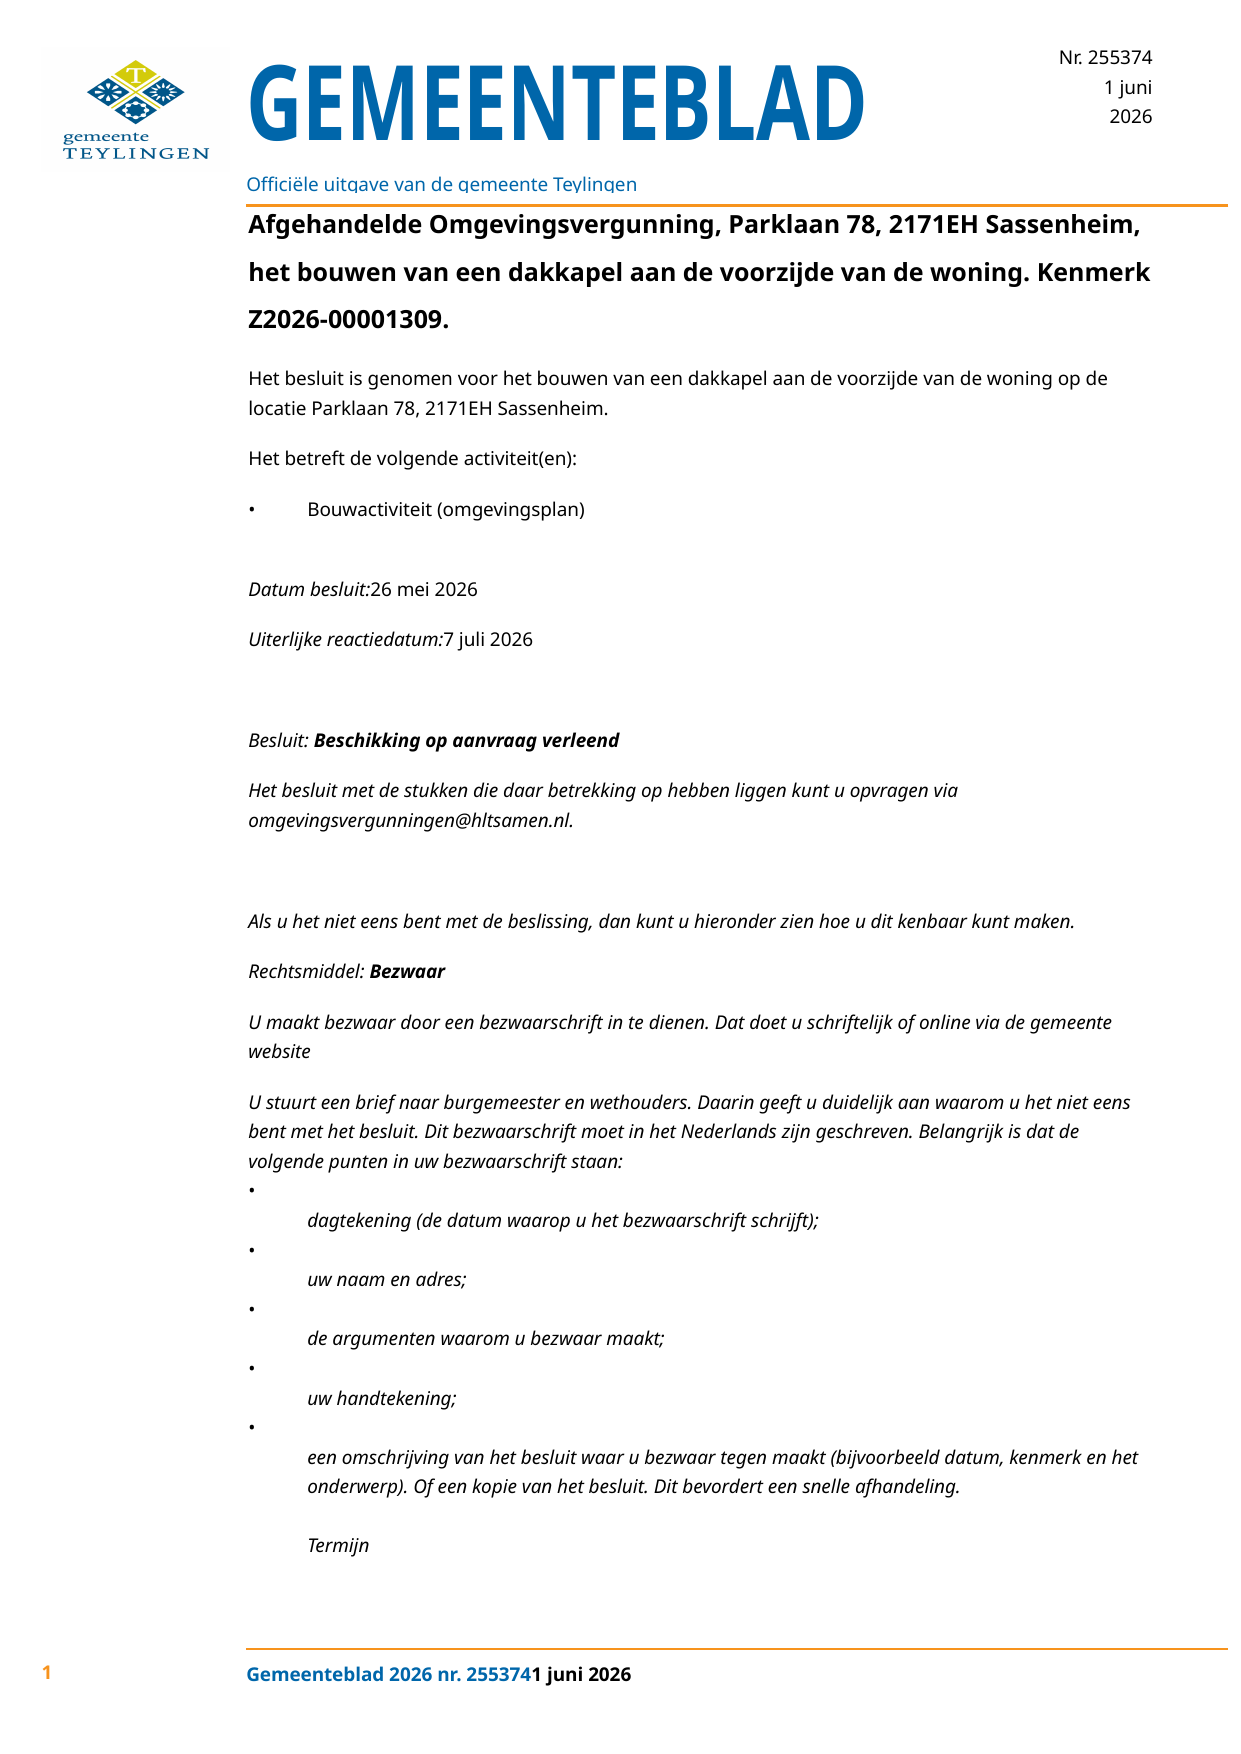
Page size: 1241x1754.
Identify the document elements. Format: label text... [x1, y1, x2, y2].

list Bouwactiviteit (omgevingsplan) [248, 496, 1152, 522]
text Het betreft de volgende activiteit(en): [248, 446, 1152, 471]
list dagtekening (de datum waarop u het bezwaarschrift schrijft); [248, 1207, 1152, 1233]
text Uiterlijke reactiedatum:7 juli 2026 [248, 626, 1152, 652]
text Rechtsmiddel: Bezwaar [248, 958, 1152, 984]
list uw handtekening; [248, 1385, 1152, 1410]
text Het besluit is genomen voor het bouwen van een dakkapel aan de voorzijde van de woning op de locatie Parklaan 78, 2171EH Sassenheim. [248, 366, 1152, 421]
list uw naam en adres; [248, 1266, 1152, 1292]
text U maakt bezwaar door een bezwaarschrift in te dienen. Dat doet u schriftelijk of online via de gemeente website [248, 1009, 1152, 1064]
text Als u het niet eens bent met de beslissing, dan kunt u hieronder zien hoe u dit kenbaar kunt maken. [248, 908, 1152, 934]
list de argumenten waarom u bezwaar maakt; [248, 1326, 1152, 1351]
list Termijn [248, 1533, 1152, 1558]
text U stuurt een brief naar burgemeester en wethouders. Daarin geeft u duidelijk aan waarom u het niet eens bent met het besluit. Dit bezwaarschrift moet in het Nederlands zijn geschreven. Belangrijk is dat de volgende punten in uw bezwaarschrift staan: [248, 1089, 1152, 1174]
text Het besluit met de stukken die daar betrekking op hebben liggen kunt u opvragen via omgevingsvergunningen@hltsamen.nl. [248, 778, 1152, 833]
list een omschrijving van het besluit waar u bezwaar tegen maakt (bijvoorbeeld datum, kenmerk en het onderwerp). Of een kopie van het besluit. Dit bevordert een snelle afhandeling. [248, 1444, 1152, 1499]
picture [41, 47, 231, 172]
text Besluit: Beschikking op aanvraag verleend [248, 727, 1152, 753]
text Datum besluit:26 mei 2026 [248, 576, 1152, 602]
text Afgehandelde Omgevingsvergunning, Parklaan 78, 2171EH Sassenheim, het bouwen van een dakkapel aan de voorzijde van de woning. Kenmerk Z2026-00001309. [248, 207, 1152, 336]
